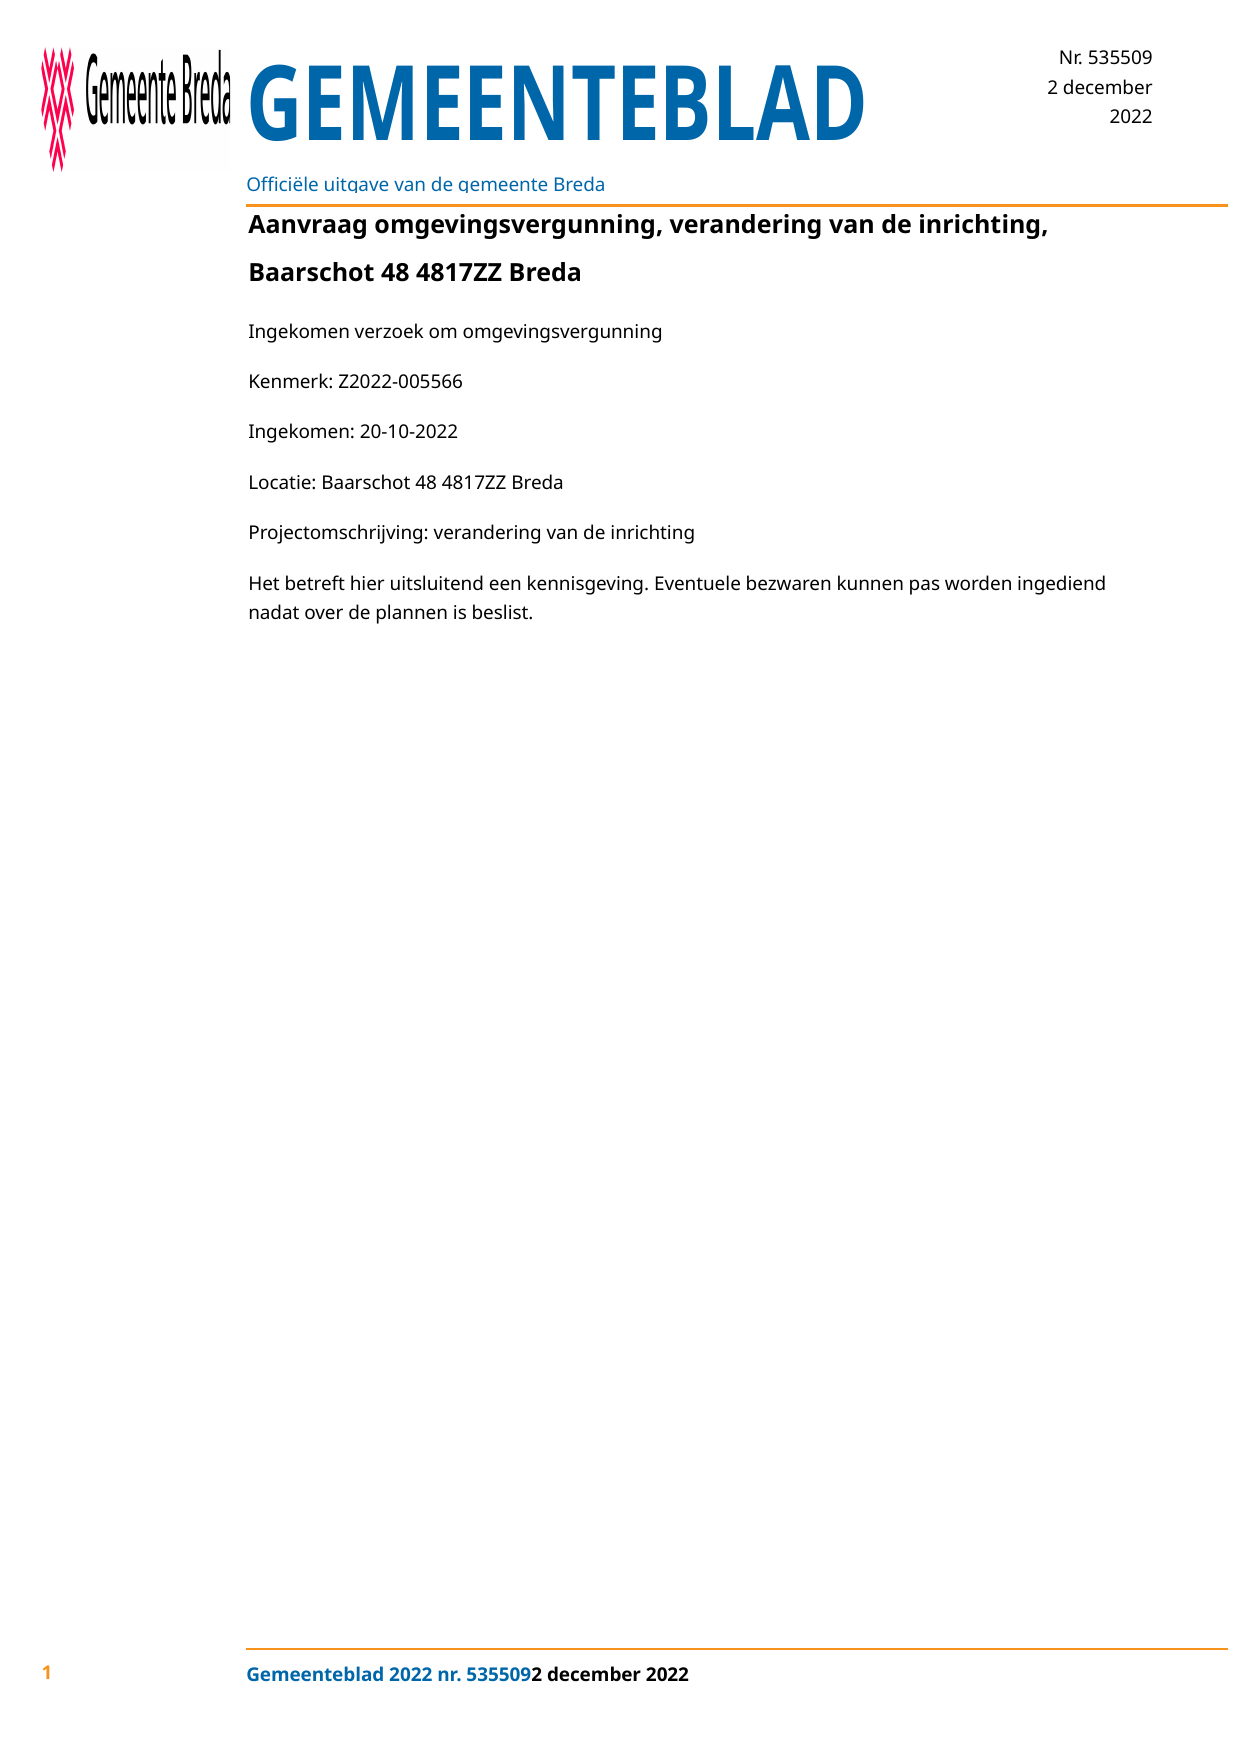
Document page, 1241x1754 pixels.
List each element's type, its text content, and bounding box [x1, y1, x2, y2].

text Projectomschrijving: verandering van de inrichting [248, 519, 1152, 545]
text Aanvraag omgevingsvergunning, verandering van de inrichting, Baarschot 48 4817ZZ Breda [248, 207, 1152, 288]
picture [41, 47, 231, 172]
text Ingekomen verzoek om omgevingsvergunning [248, 318, 1152, 344]
text Ingekomen: 20-10-2022 [248, 419, 1152, 444]
text Het betreft hier uitsluitend een kennisgeving. Eventuele bezwaren kunnen pas worden ingediend nadat over de plannen is beslist. [248, 570, 1152, 625]
text Locatie: Baarschot 48 4817ZZ Breda [248, 469, 1152, 495]
text Kenmerk: Z2022-005566 [248, 368, 1152, 394]
